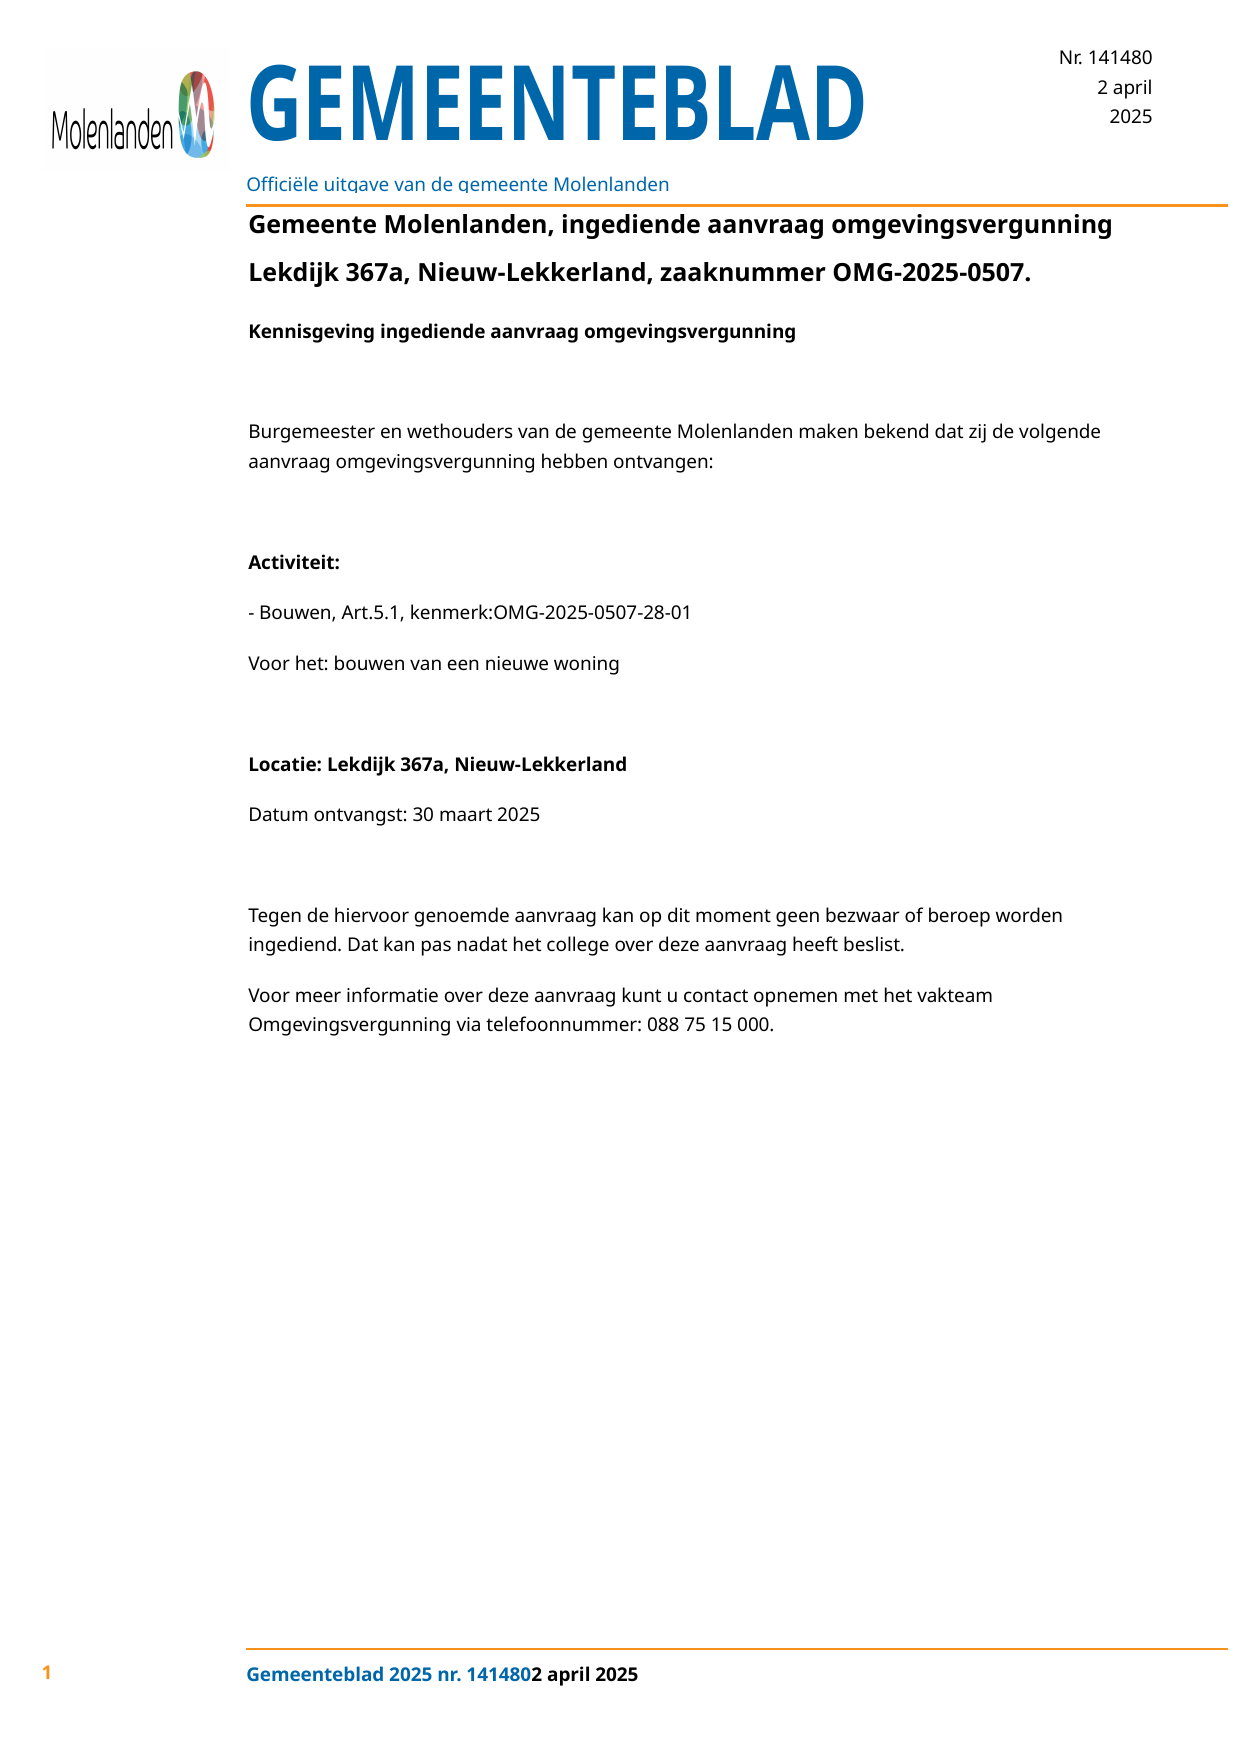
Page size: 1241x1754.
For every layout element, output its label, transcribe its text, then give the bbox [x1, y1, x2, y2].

picture [41, 47, 231, 172]
text Datum ontvangst: 30 maart 2025 [248, 801, 1152, 827]
text Activiteit: [248, 549, 1152, 575]
text Gemeente Molenlanden, ingediende aanvraag omgevingsvergunning Lekdijk 367a, Nieuw-Lekkerland, zaaknummer OMG-2025-0507. [248, 207, 1152, 288]
text Burgemeester en wethouders van de gemeente Molenlanden maken bekend dat zij de volgende aanvraag omgevingsvergunning hebben ontvangen: [248, 419, 1152, 474]
text Voor het: bouwen van een nieuwe woning [248, 650, 1152, 676]
text Kennisgeving ingediende aanvraag omgevingsvergunning [248, 318, 1152, 344]
text Tegen de hiervoor genoemde aanvraag kan op dit moment geen bezwaar of beroep worden ingediend. Dat kan pas nadat het college over deze aanvraag heeft beslist. [248, 902, 1152, 957]
text - Bouwen, Art.5.1, kenmerk:OMG-2025-0507-28-01 [248, 599, 1152, 625]
text Locatie: Lekdijk 367a, Nieuw-Lekkerland [248, 751, 1152, 777]
text Voor meer informatie over deze aanvraag kunt u contact opnemen met het vakteam Omgevingsvergunning via telefoonnummer: 088 75 15 000. [248, 982, 1152, 1037]
